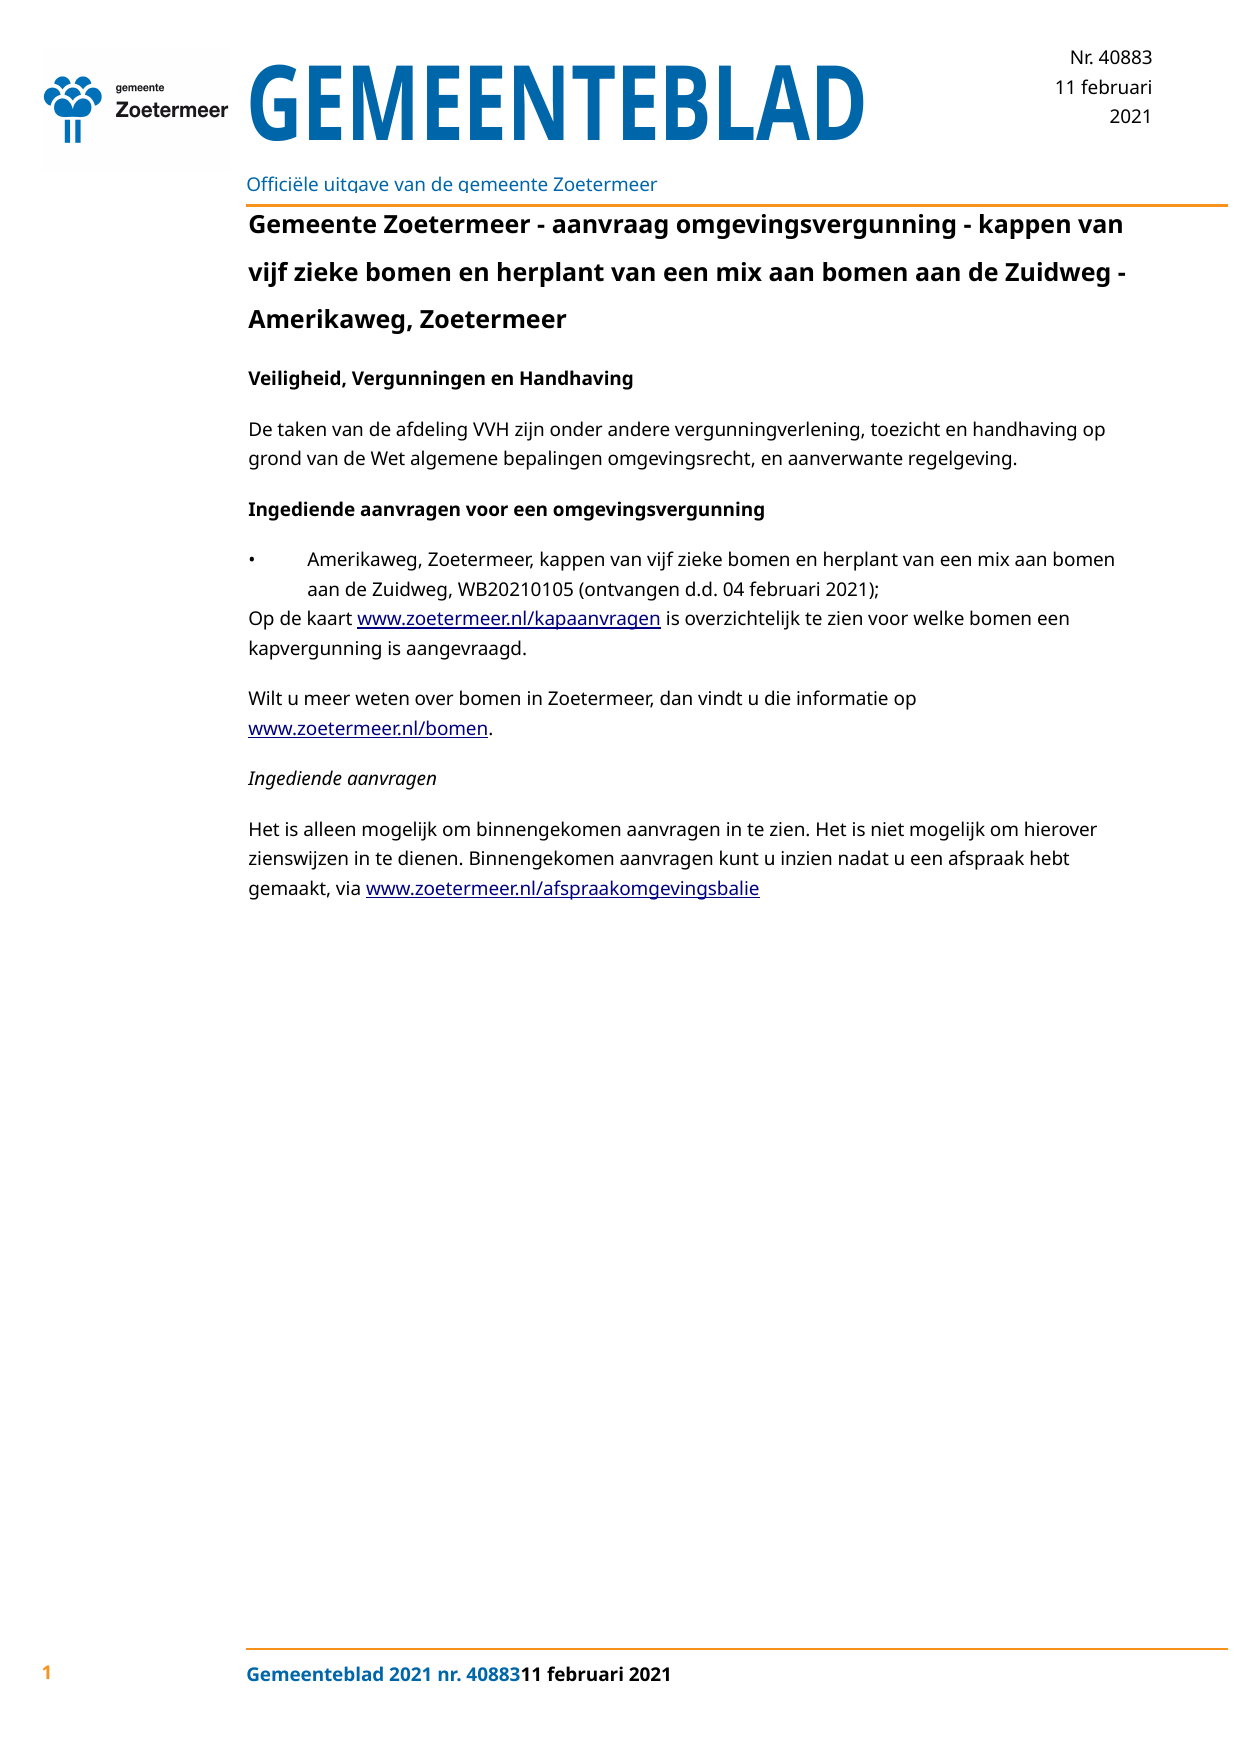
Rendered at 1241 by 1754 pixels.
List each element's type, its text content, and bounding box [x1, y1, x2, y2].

text Wilt u meer weten over bomen in Zoetermeer, dan vindt u die informatie op www.zoetermeer.nl/bomen. [248, 686, 1152, 741]
text Ingediende aanvragen voor een omgevingsvergunning [248, 496, 1152, 522]
list Amerikaweg, Zoetermeer, kappen van vijf zieke bomen en herplant van een mix aan bomen aan de Zuidweg, WB20210105 (ontvangen d.d. 04 februari 2021); [248, 546, 1152, 602]
text Ingediende aanvragen [248, 766, 1152, 791]
text Op de kaart www.zoetermeer.nl/kapaanvragen is overzichtelijk te zien voor welke bomen een kapvergunning is aangevraagd. [248, 606, 1152, 661]
text Veiligheid, Vergunningen en Handhaving [248, 366, 1152, 391]
picture [41, 47, 231, 172]
text Het is alleen mogelijk om binnengekomen aanvragen in te zien. Het is niet mogelijk om hierover zienswijzen in te dienen. Binnengekomen aanvragen kunt u inzien nadat u een afspraak hebt gemaakt, via www.zoetermeer.nl/afspraakomgevingsbalie [248, 816, 1152, 901]
text Gemeente Zoetermeer - aanvraag omgevingsvergunning - kappen van vijf zieke bomen en herplant van een mix aan bomen aan de Zuidweg - Amerikaweg, Zoetermeer [248, 207, 1152, 336]
text De taken van de afdeling VVH zijn onder andere vergunningverlening, toezicht en handhaving op grond van de Wet algemene bepalingen omgevingsrecht, en aanverwante regelgeving. [248, 416, 1152, 471]
